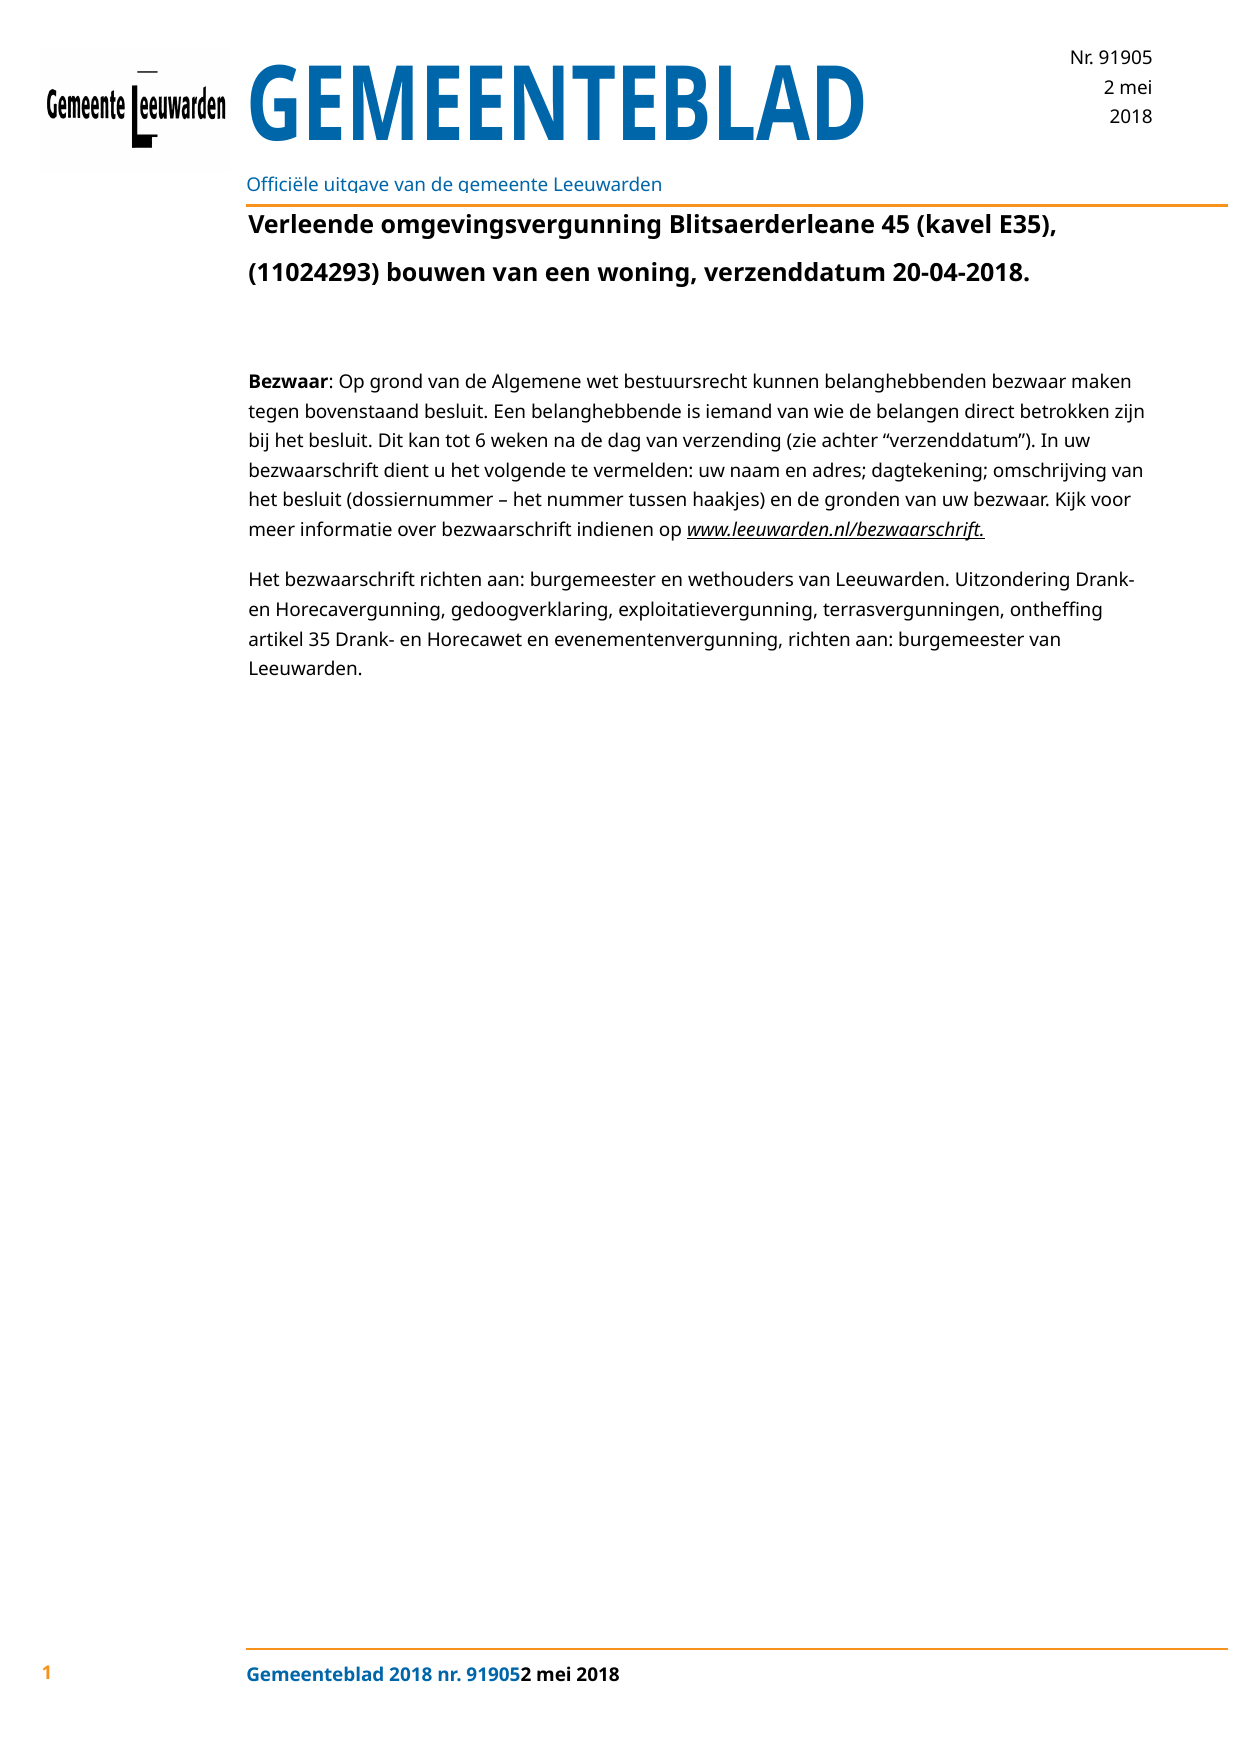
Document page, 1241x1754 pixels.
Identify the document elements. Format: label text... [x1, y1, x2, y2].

text Het bezwaarschrift richten aan: burgemeester en wethouders van Leeuwarden. Uitzondering Drank- en Horecavergunning, gedoogverklaring, exploitatievergunning, terrasvergunningen, ontheffing artikel 35 Drank- en Horecawet en evenementenvergunning, richten aan: burgemeester van Leeuwarden. [248, 567, 1152, 681]
text Verleende omgevingsvergunning Blitsaerderleane 45 (kavel E35), (11024293) bouwen van een woning, verzenddatum 20-04-2018. [248, 207, 1152, 288]
text Bezwaar: Op grond van de Algemene wet bestuursrecht kunnen belanghebbenden bezwaar maken tegen bovenstaand besluit. Een belanghebbende is iemand van wie de belangen direct betrokken zijn bij het besluit. Dit kan tot 6 weken na de dag van verzending (zie achter “verzenddatum”). In uw bezwaarschrift dient u het volgende te vermelden: uw naam en adres; dagtekening; omschrijving van het besluit (dossiernummer – het nummer tussen haakjes) en de gronden van uw bezwaar. Kijk voor meer informatie over bezwaarschrift indienen op www.leeuwarden.nl/bezwaarschrift. [248, 368, 1152, 542]
picture [41, 47, 231, 172]
